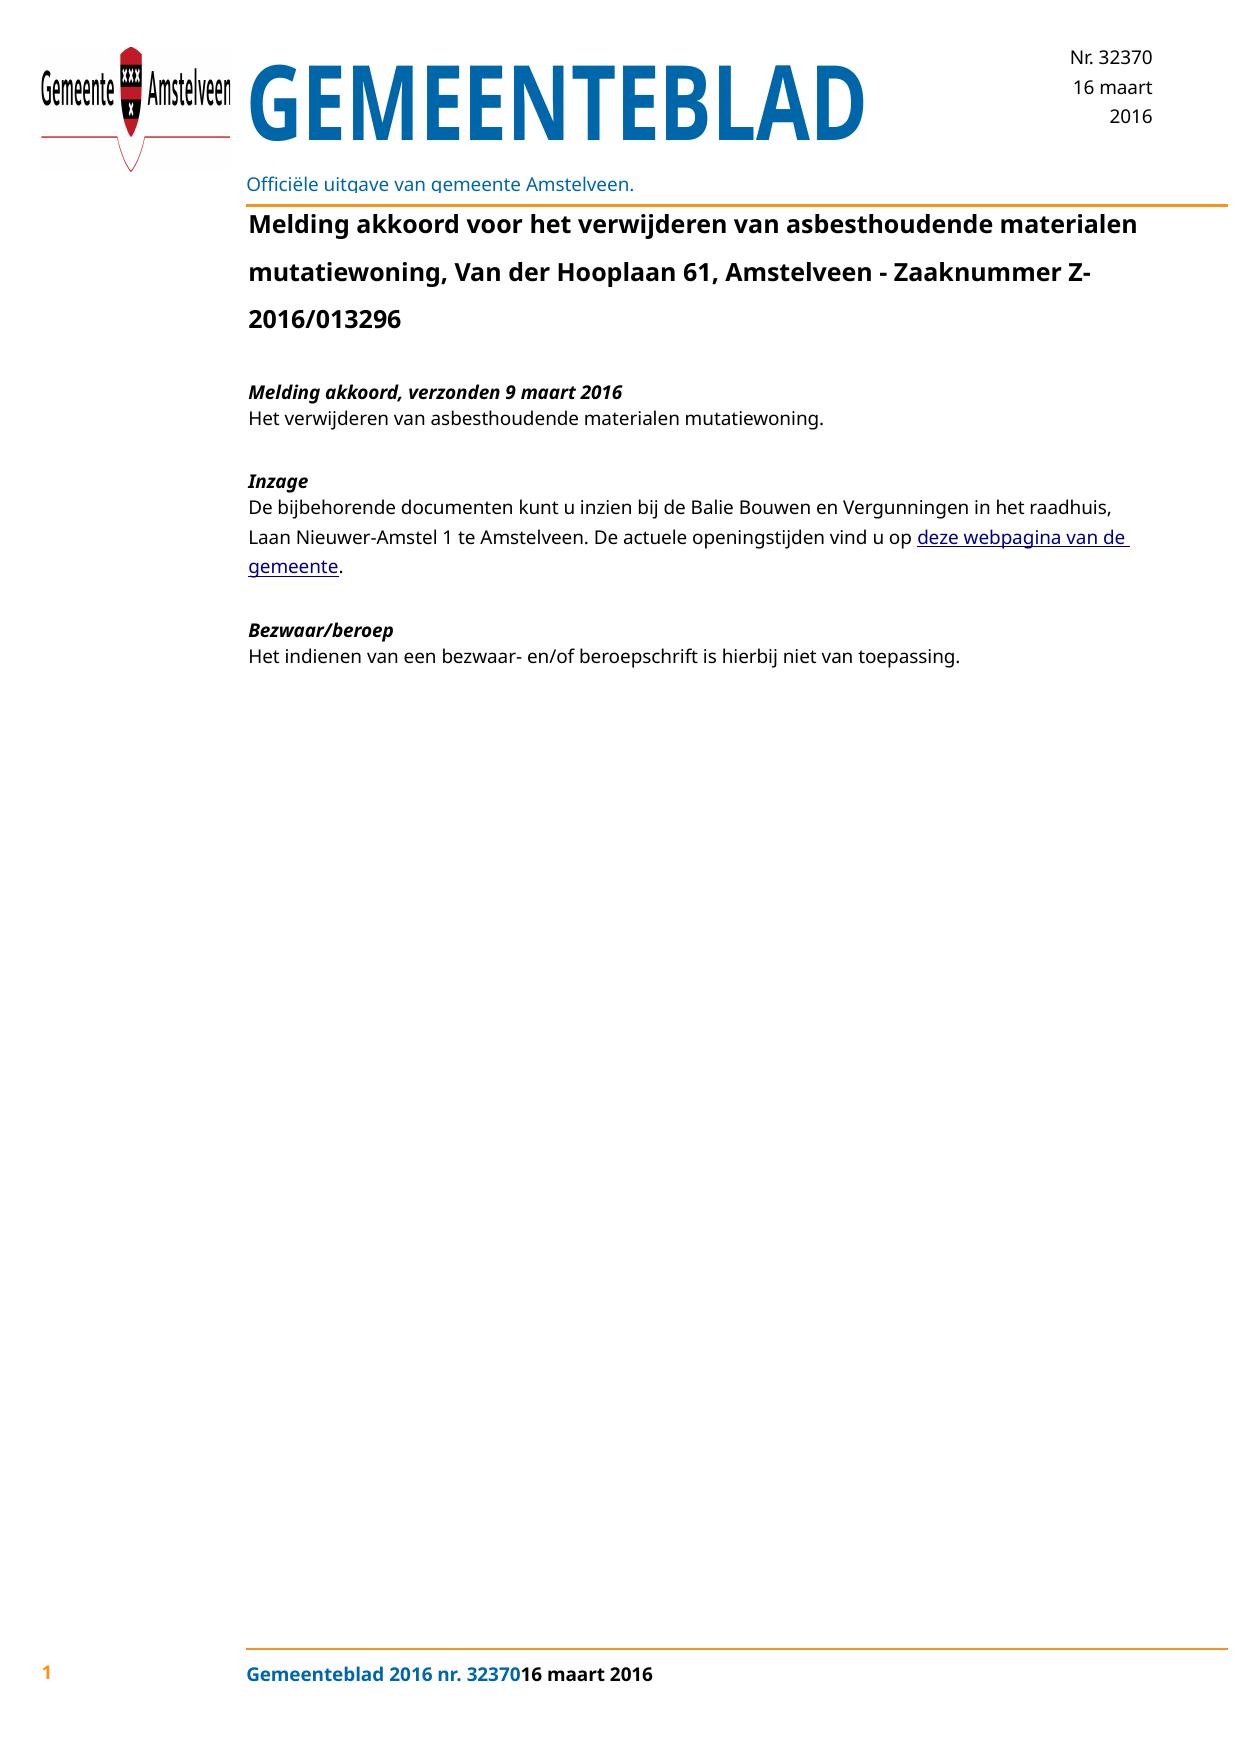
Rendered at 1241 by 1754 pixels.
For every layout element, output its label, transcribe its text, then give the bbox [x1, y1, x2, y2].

text Het verwijderen van asbesthoudende materialen mutatiewoning. [248, 405, 1152, 431]
text Melding akkoord voor het verwijderen van asbesthoudende materialen mutatiewoning, Van der Hooplaan 61, Amstelveen - Zaaknummer Z-2016/013296 [248, 207, 1152, 336]
text Melding akkoord, verzonden 9 maart 2016 [248, 379, 1152, 405]
text Bezwaar/beroep [248, 618, 1152, 643]
text Het indienen van een bezwaar- en/of beroepschrift is hierbij niet van toepassing. [248, 643, 1152, 669]
text Inzage [248, 469, 1152, 494]
text De bijbehorende documenten kunt u inzien bij de Balie Bouwen en Vergunningen in het raadhuis, Laan Nieuwer-Amstel 1 te Amstelveen. De actuele openingstijden vind u op deze webpagina van de gemeente. [248, 494, 1152, 579]
picture [41, 47, 231, 172]
